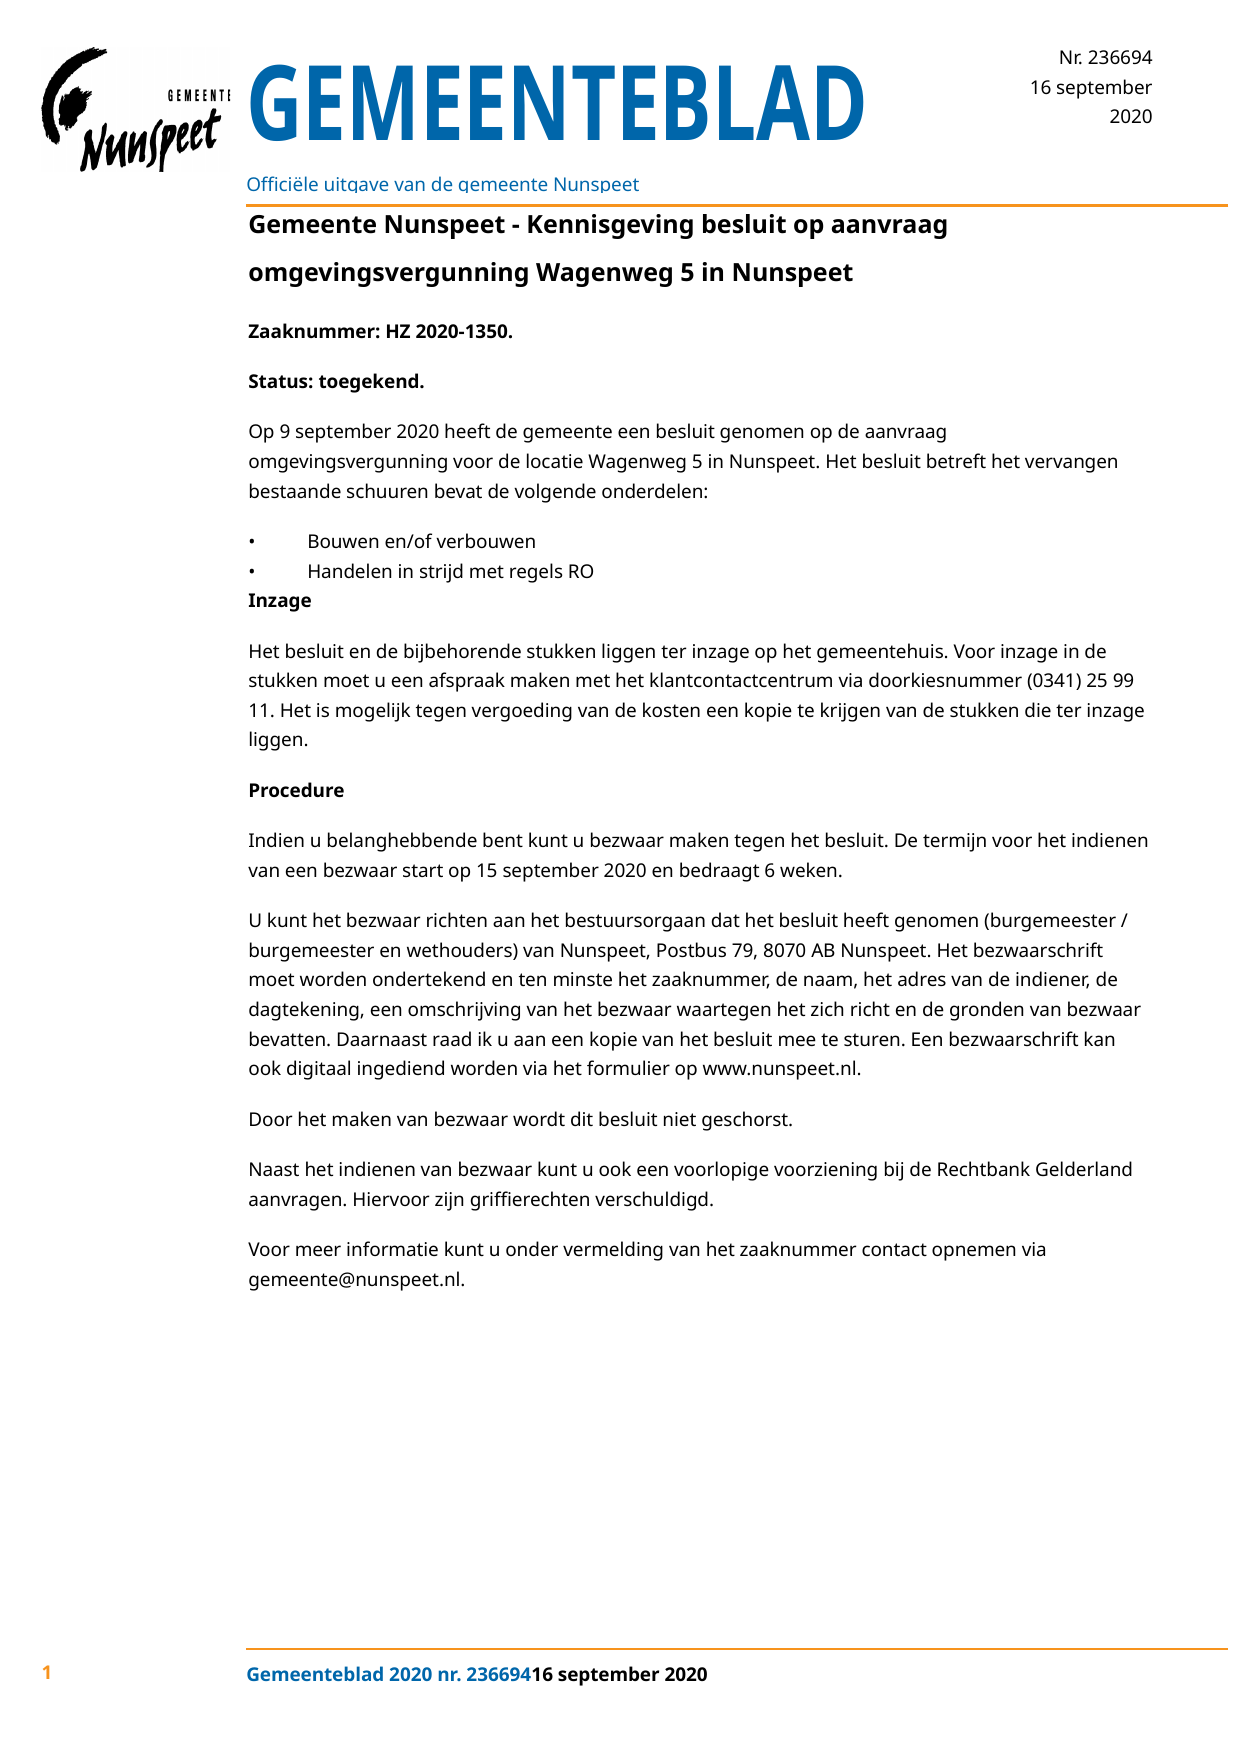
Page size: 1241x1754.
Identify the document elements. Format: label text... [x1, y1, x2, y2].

text U kunt het bezwaar richten aan het bestuursorgaan dat het besluit heeft genomen (burgemeester / burgemeester en wethouders) van Nunspeet, Postbus 79, 8070 AB Nunspeet. Het bezwaarschrift moet worden ondertekend en ten minste het zaaknummer, de naam, het adres van de indiener, de dagtekening, een omschrijving van het bezwaar waartegen het zich richt en de gronden van bezwaar bevatten. Daarnaast raad ik u aan een kopie van het besluit mee te sturen. Een bezwaarschrift kan ook digitaal ingediend worden via het formulier op www.nunspeet.nl. [248, 907, 1152, 1081]
picture [41, 47, 231, 172]
text Indien u belanghebbende bent kunt u bezwaar maken tegen het besluit. De termijn voor het indienen van een bezwaar start op 15 september 2020 en bedraagt 6 weken. [248, 827, 1152, 883]
text Zaaknummer: HZ 2020-1350. [248, 318, 1152, 344]
list Handelen in strijd met regels RO [248, 558, 1152, 584]
text Procedure [248, 777, 1152, 803]
text Het besluit en de bijbehorende stukken liggen ter inzage op het gemeentehuis. Voor inzage in de stukken moet u een afspraak maken met het klantcontactcentrum via doorkiesnummer (0341) 25 99 11. Het is mogelijk tegen vergoeding van de kosten een kopie te krijgen van de stukken die ter inzage liggen. [248, 638, 1152, 752]
text Voor meer informatie kunt u onder vermelding van het zaaknummer contact opnemen via gemeente@nunspeet.nl. [248, 1236, 1152, 1292]
text Gemeente Nunspeet - Kennisgeving besluit op aanvraag omgevingsvergunning Wagenweg 5 in Nunspeet [248, 207, 1152, 288]
text Door het maken van bezwaar wordt dit besluit niet geschorst. [248, 1106, 1152, 1132]
text Op 9 september 2020 heeft de gemeente een besluit genomen op de aanvraag omgevingsvergunning voor de locatie Wagenweg 5 in Nunspeet. Het besluit betreft het vervangen bestaande schuuren bevat de volgende onderdelen: [248, 419, 1152, 504]
list Bouwen en/of verbouwen [248, 528, 1152, 554]
text Inzage [248, 587, 1152, 613]
text Status: toegekend. [248, 368, 1152, 394]
text Naast het indienen van bezwaar kunt u ook een voorlopige voorziening bij de Rechtbank Gelderland aanvragen. Hiervoor zijn griffierechten verschuldigd. [248, 1156, 1152, 1212]
